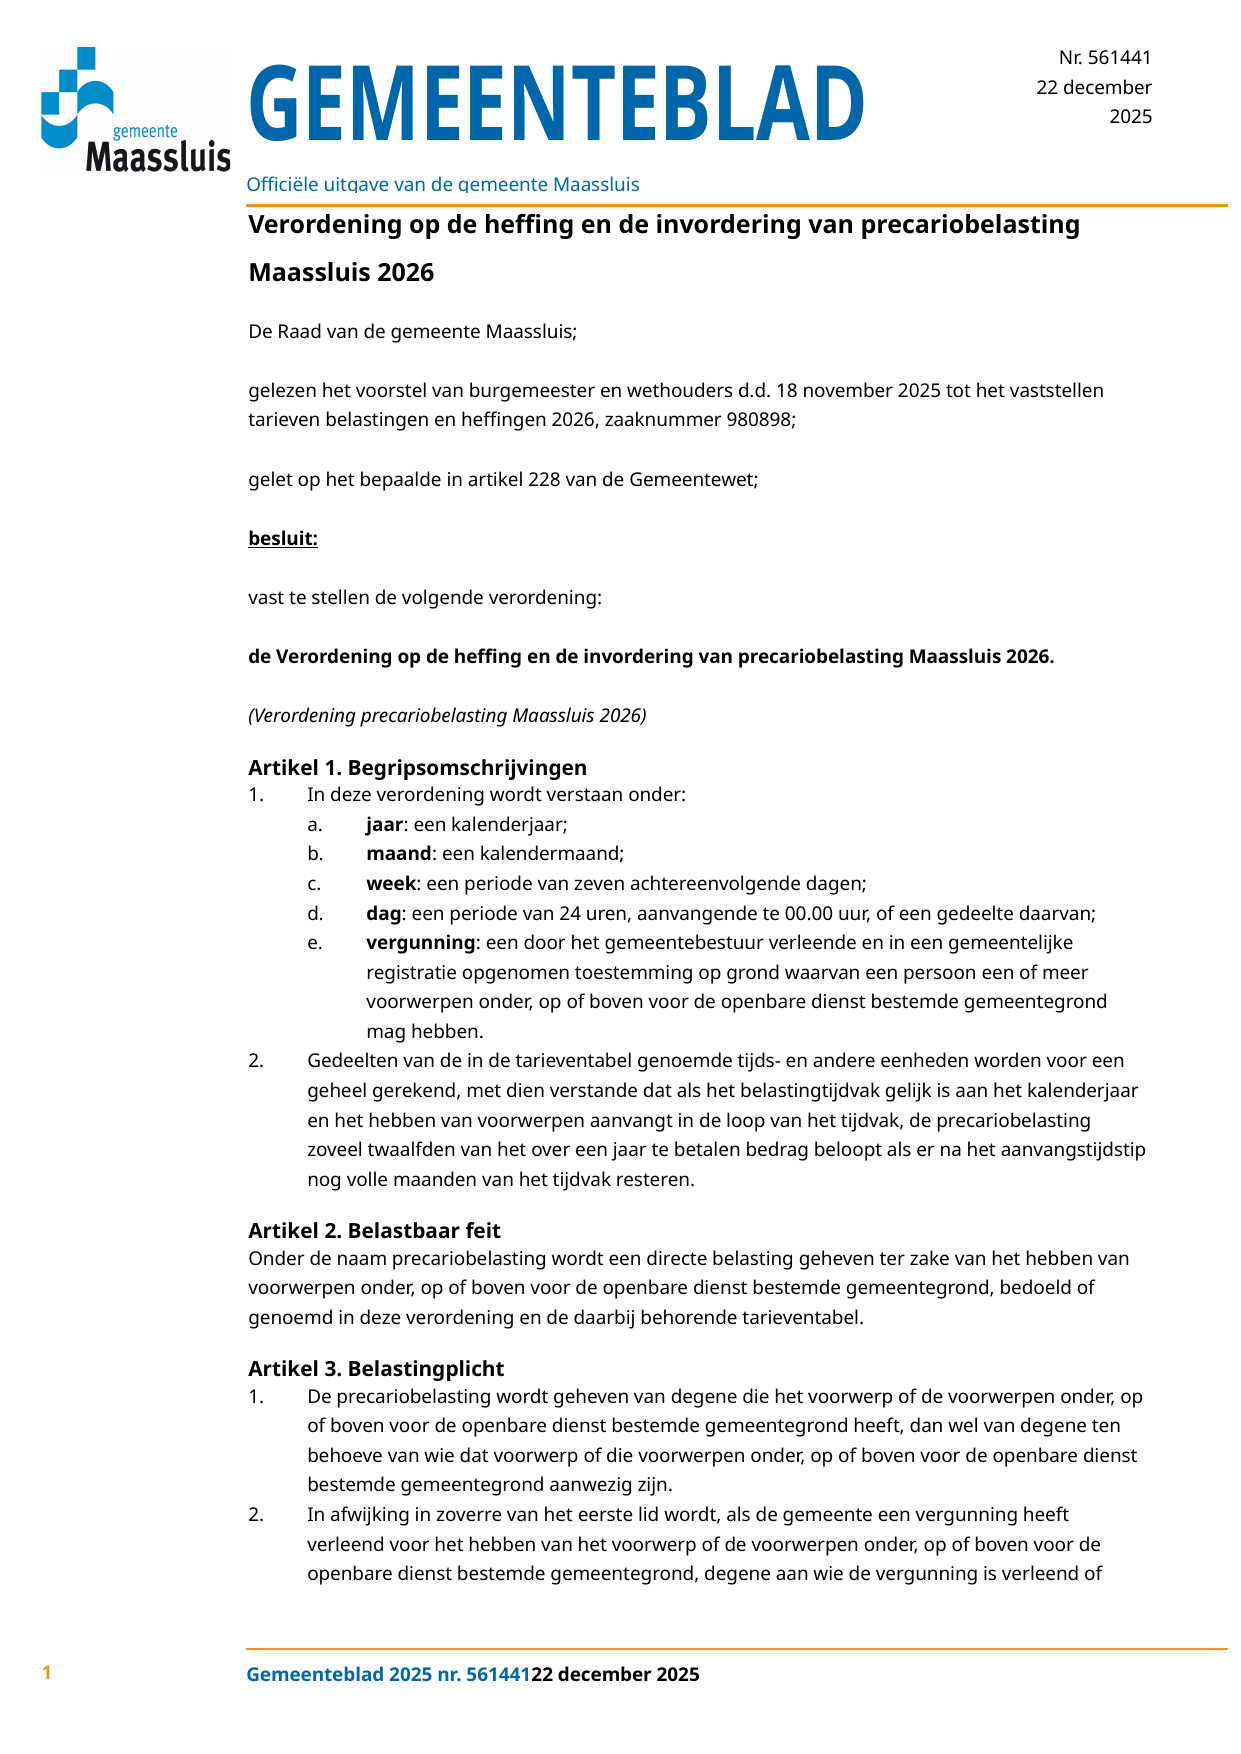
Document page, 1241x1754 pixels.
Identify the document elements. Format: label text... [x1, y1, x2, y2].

list In deze verordening wordt verstaan onder: [248, 781, 1152, 807]
text Artikel 2. Belastbaar feit [248, 1216, 1152, 1245]
text de Verordening op de heffing en de invordering van precariobelasting Maassluis 2026. [248, 643, 1152, 669]
text Artikel 3. Belastingplicht [248, 1354, 1152, 1383]
picture [41, 47, 231, 172]
text Onder de naam precariobelasting wordt een directe belasting geheven ter zake van het hebben van voorwerpen onder, op of boven voor de openbare dienst bestemde gemeentegrond, bedoeld of genoemd in deze verordening en de daarbij behorende tarieventabel. [248, 1245, 1152, 1330]
list week: een periode van zeven achtereenvolgende dagen; [307, 870, 1152, 896]
list maand: een kalendermaand; [307, 841, 1152, 866]
text besluit: [248, 525, 1152, 551]
text (Verordening precariobelasting Maassluis 2026) [248, 702, 1152, 728]
picture [41, 47, 77, 92]
list In afwijking in zoverre van het eerste lid wordt, als de gemeente een vergunning heeft verleend voor het hebben van het voorwerp of de voorwerpen onder, op of boven voor de openbare dienst bestemde gemeentegrond, degene aan wie de vergunning is verleend of [248, 1501, 1152, 1586]
text De Raad van de gemeente Maassluis; [248, 318, 1152, 344]
text vast te stellen de volgende verordening: [248, 584, 1152, 610]
text Artikel 1. Begripsomschrijvingen [248, 753, 1152, 781]
list vergunning: een door het gemeentebestuur verleende en in een gemeentelijke registratie opgenomen toestemming op grond waarvan een persoon een of meer voorwerpen onder, op of boven voor de openbare dienst bestemde gemeentegrond mag hebben. [307, 929, 1152, 1044]
text gelet op het bepaalde in artikel 228 van de Gemeentewet; [248, 466, 1152, 492]
text gelezen het voorstel van burgemeester en wethouders d.d. 18 november 2025 tot het vaststellen tarieven belastingen en heffingen 2026, zaaknummer 980898; [248, 377, 1152, 432]
list jaar: een kalenderjaar; [307, 811, 1152, 837]
list De precariobelasting wordt geheven van degene die het voorwerp of de voorwerpen onder, op of boven voor de openbare dienst bestemde gemeentegrond heeft, dan wel van degene ten behoeve van wie dat voorwerp of die voorwerpen onder, op of boven voor de openbare dienst bestemde gemeentegrond aanwezig zijn. [248, 1383, 1152, 1497]
list Gedeelten van de in de tarieventabel genoemde tijds- en andere eenheden worden voor een geheel gerekend, met dien verstande dat als het belastingtijdvak gelijk is aan het kalenderjaar en het hebben van voorwerpen aanvangt in de loop van het tijdvak, de precariobelasting zoveel twaalfden van het over een jaar te betalen bedrag beloopt als er na het aanvangstijdstip nog volle maanden van het tijdvak resteren. [248, 1048, 1152, 1192]
list dag: een periode van 24 uren, aanvangende te 00.00 uur, of een gedeelte daarvan; [307, 900, 1152, 925]
text Verordening op de heffing en de invordering van precariobelasting Maassluis 2026 [248, 207, 1152, 288]
